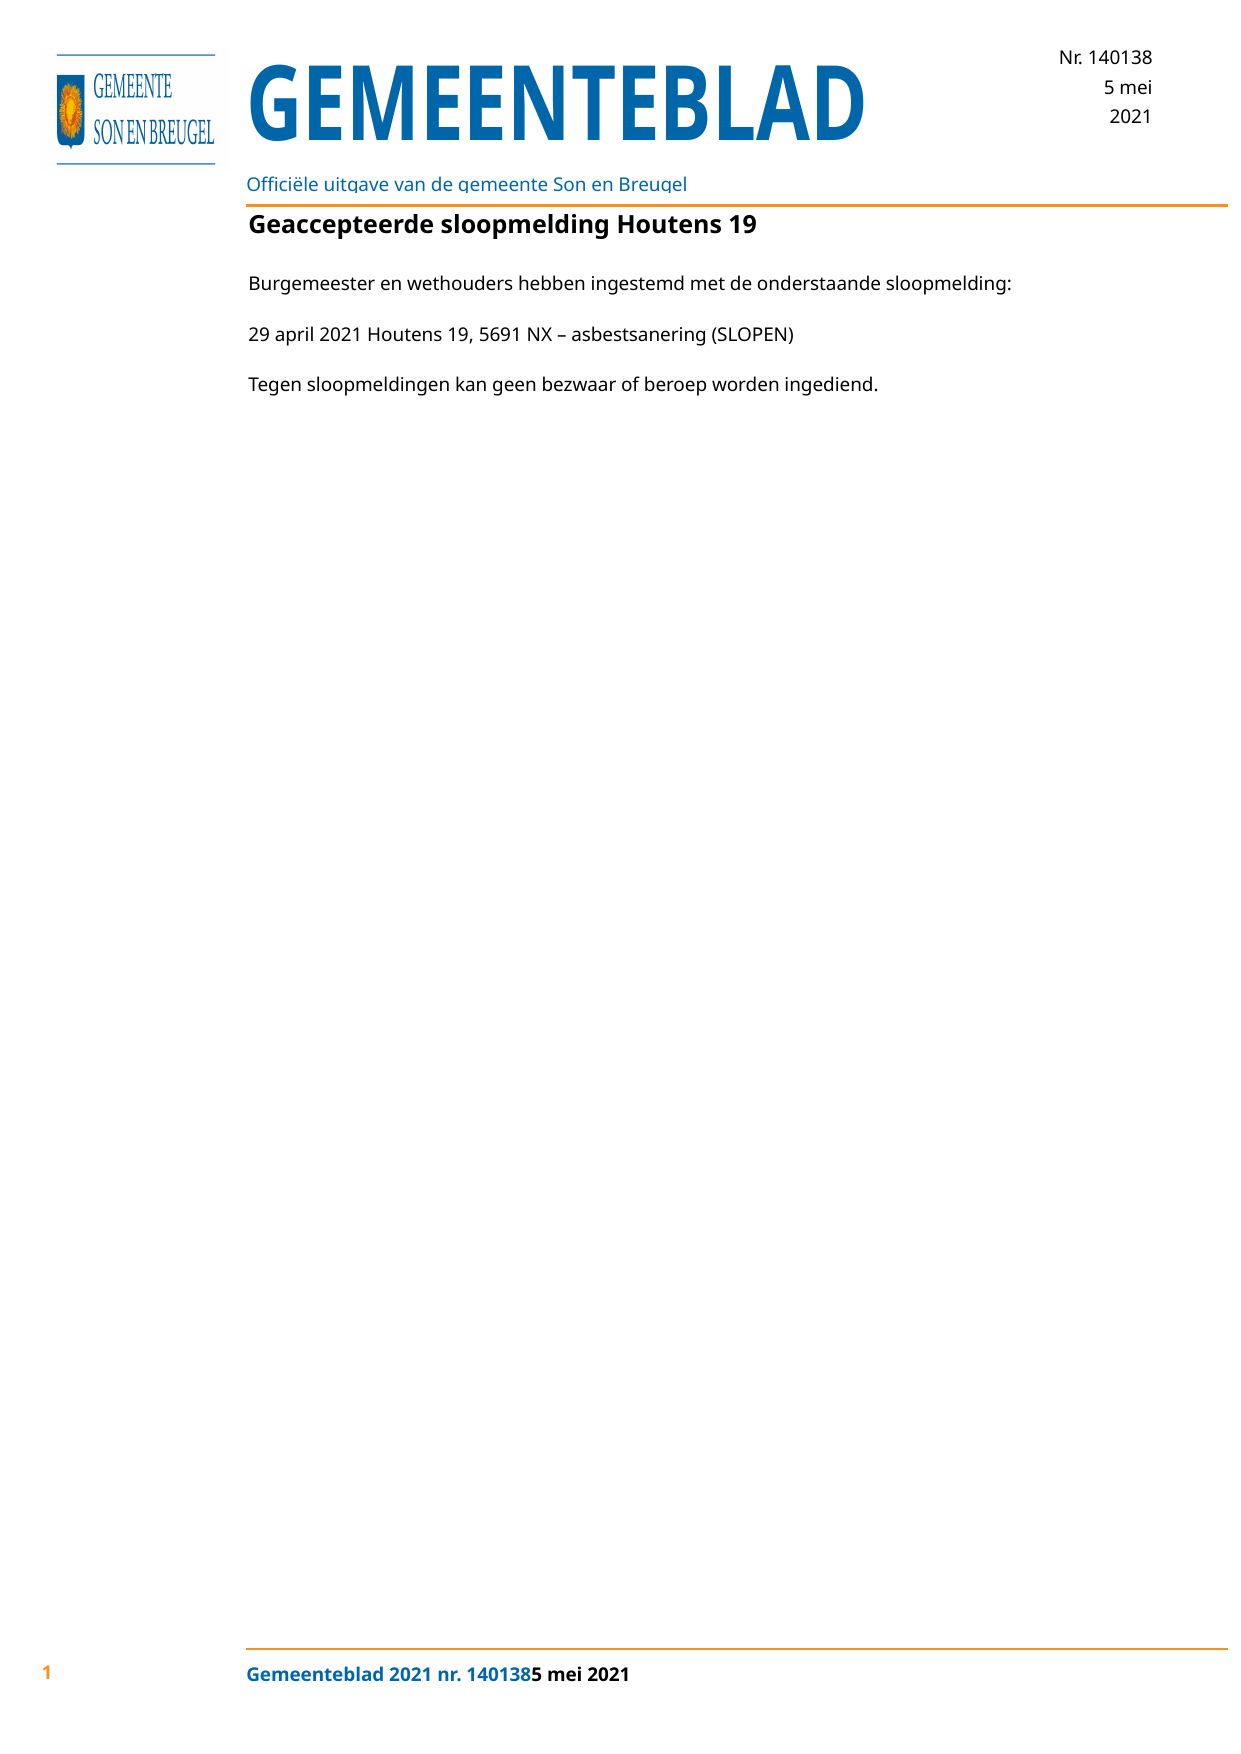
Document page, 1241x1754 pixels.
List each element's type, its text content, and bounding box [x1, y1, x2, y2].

text Geaccepteerde sloopmelding Houtens 19 [248, 207, 1152, 241]
text 29 april 2021 Houtens 19, 5691 NX – asbestsanering (SLOPEN) [248, 321, 1152, 346]
text Burgemeester en wethouders hebben ingestemd met de onderstaande sloopmelding: [248, 270, 1152, 296]
picture [41, 47, 231, 172]
text Tegen sloopmeldingen kan geen bezwaar of beroep worden ingediend. [248, 371, 1152, 397]
